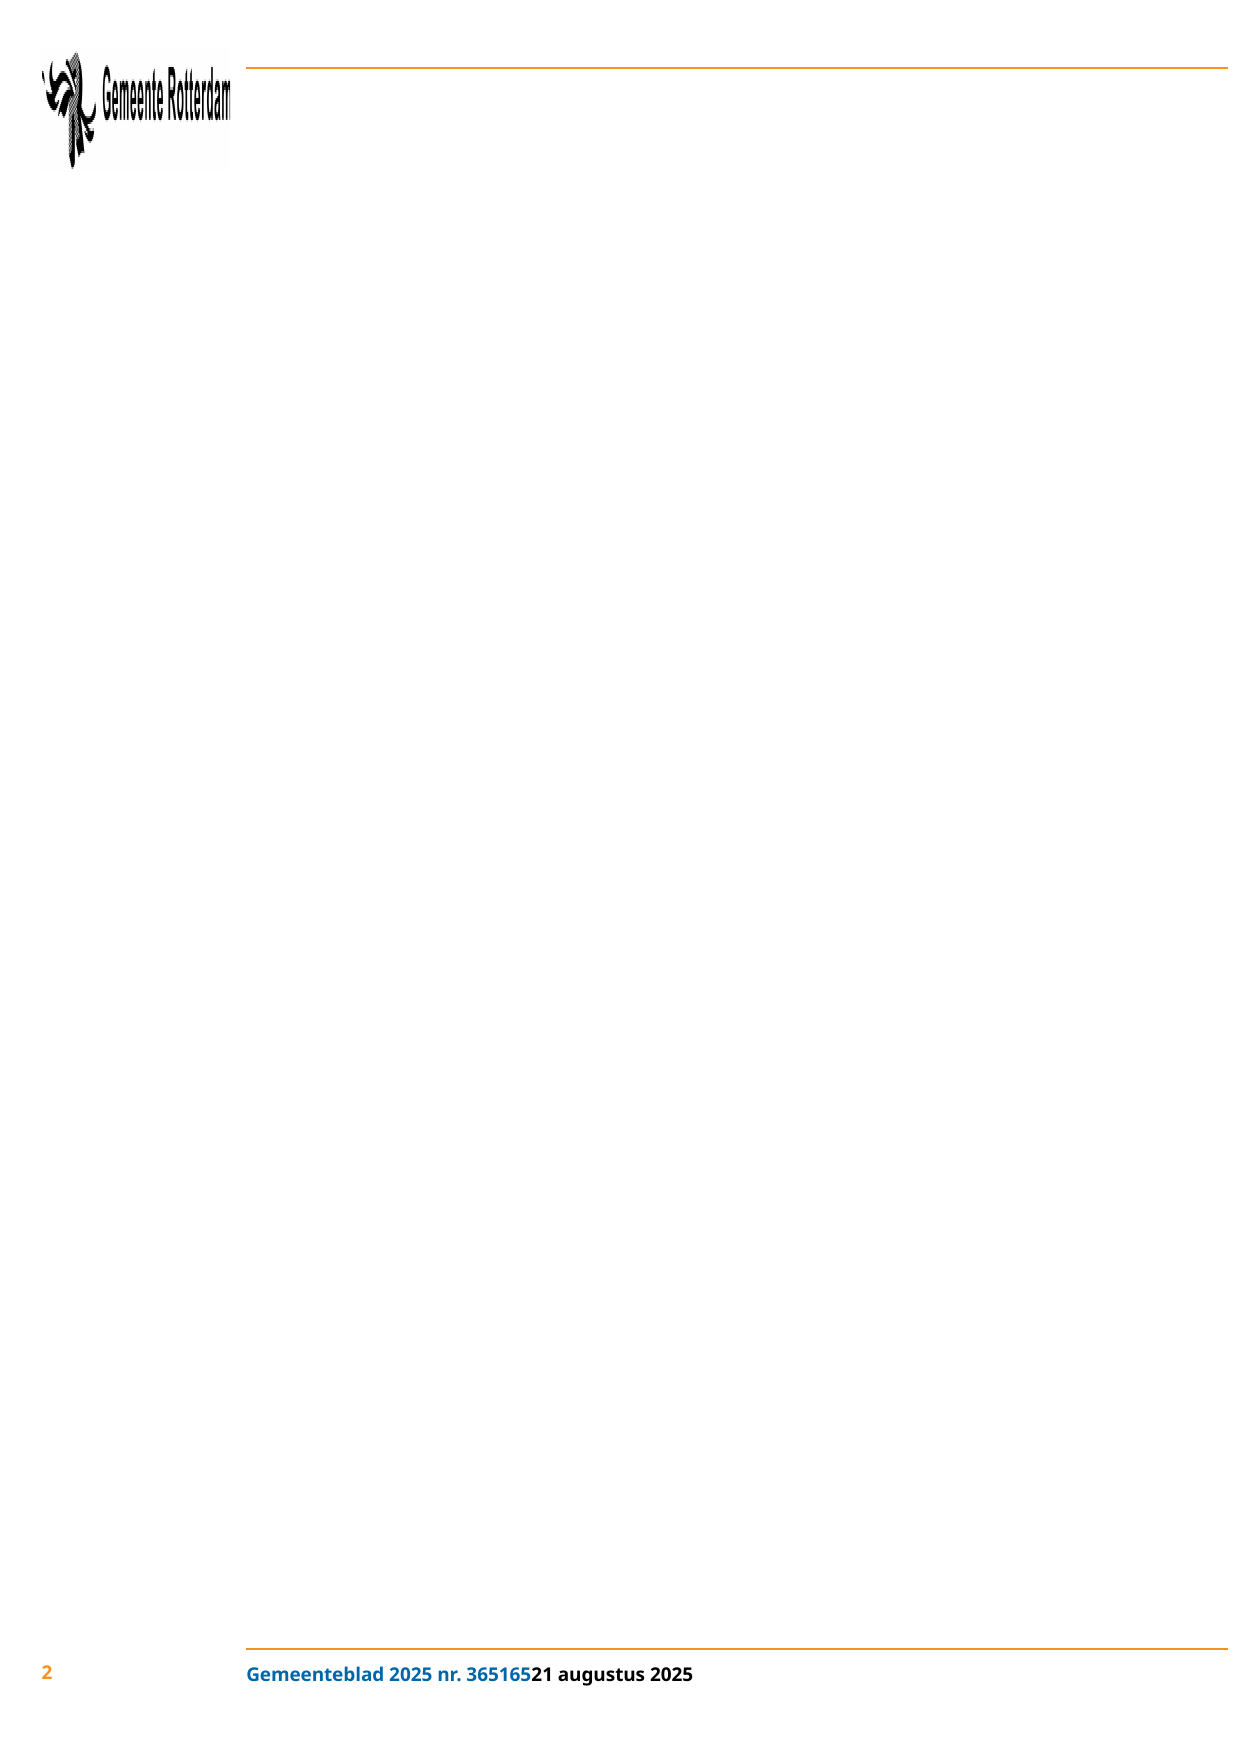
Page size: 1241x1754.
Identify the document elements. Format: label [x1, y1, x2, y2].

picture [41, 47, 231, 172]
